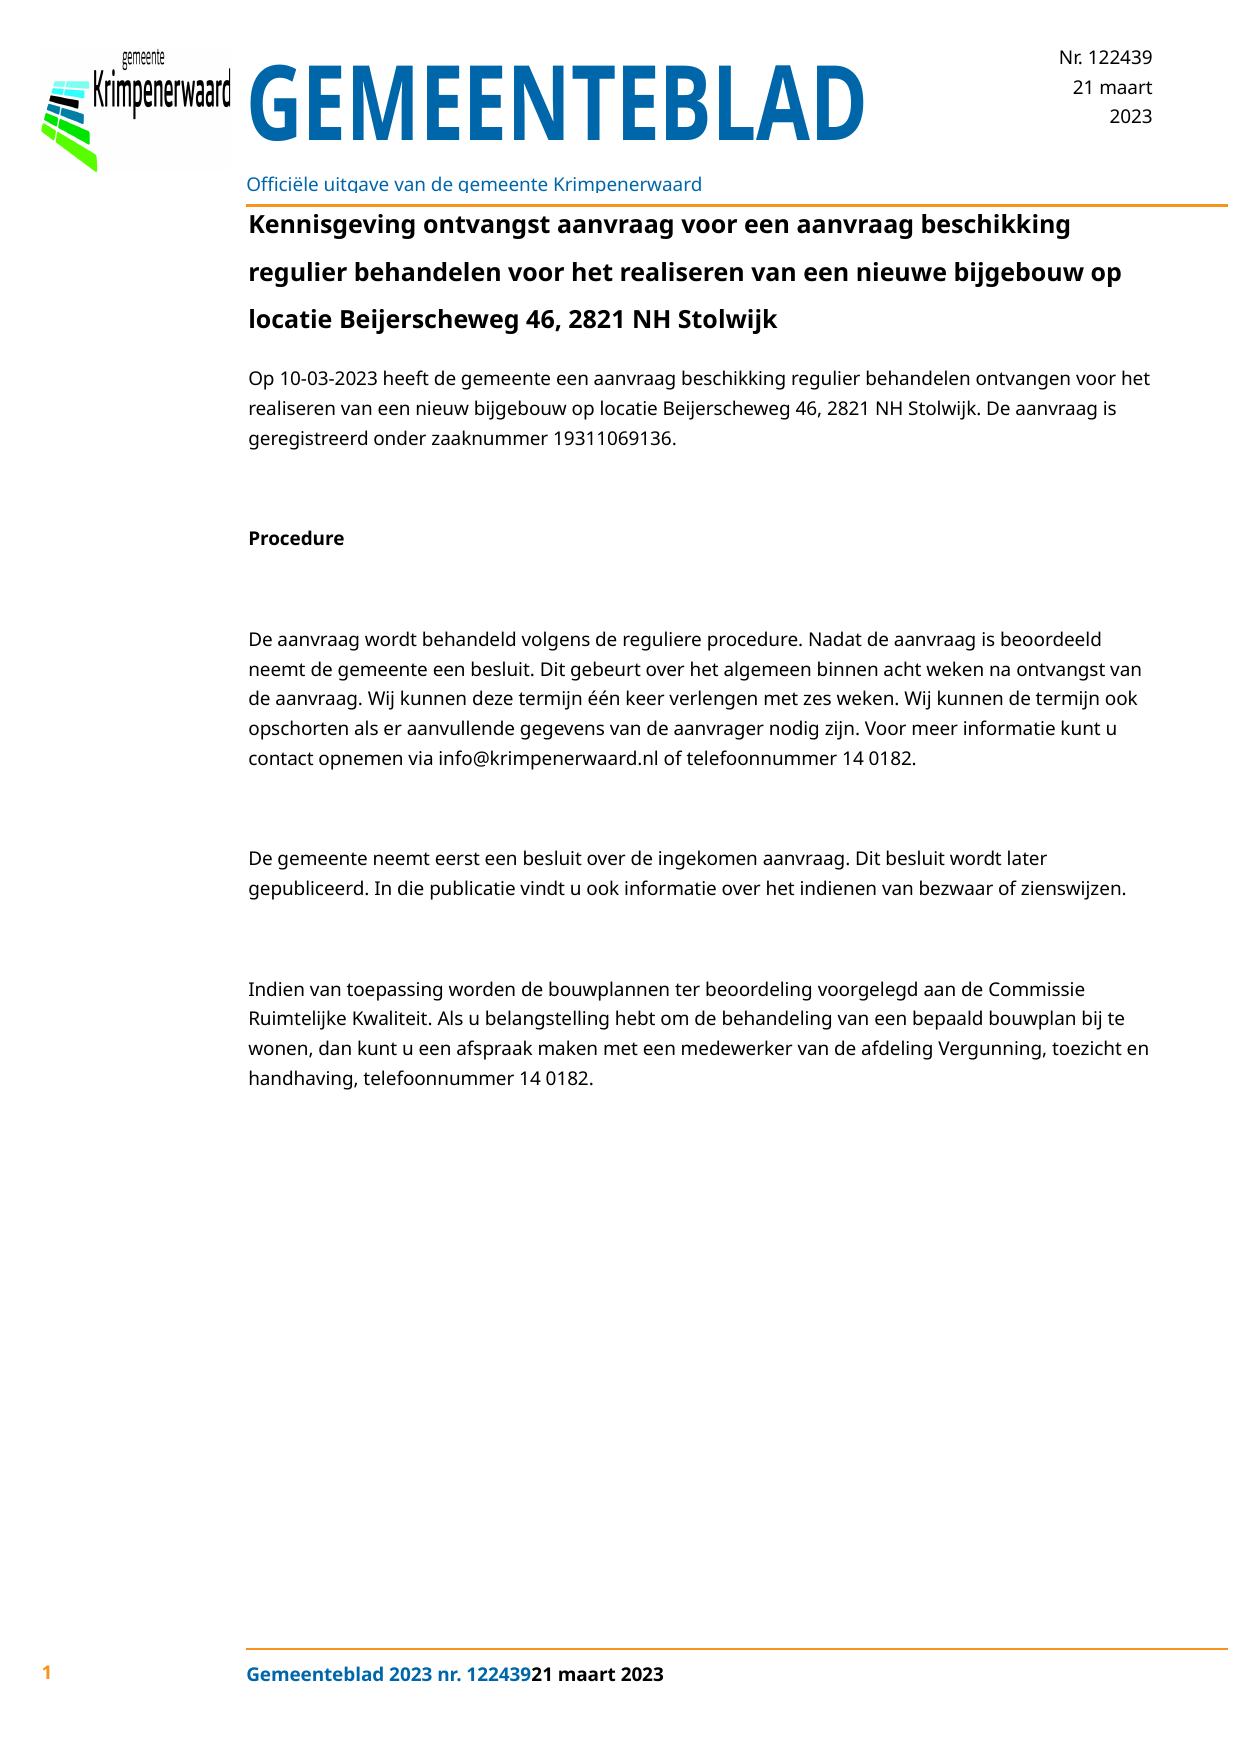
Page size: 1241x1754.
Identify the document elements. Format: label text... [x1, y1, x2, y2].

text Op 10-03-2023 heeft de gemeente een aanvraag beschikking regulier behandelen ontvangen voor het realiseren van een nieuw bijgebouw op locatie Beijerscheweg 46, 2821 NH Stolwijk. De aanvraag is geregistreerd onder zaaknummer 19311069136. [248, 366, 1152, 450]
text De gemeente neemt eerst een besluit over de ingekomen aanvraag. Dit besluit wordt later gepubliceerd. In die publicatie vindt u ook informatie over het indienen van bezwaar of zienswijzen. [248, 846, 1152, 901]
text Procedure [248, 526, 1152, 551]
text Indien van toepassing worden de bouwplannen ter beoordeling voorgelegd aan de Commissie Ruimtelijke Kwaliteit. Als u belangstelling hebt om de behandeling van een bepaald bouwplan bij te wonen, dan kunt u een afspraak maken met een medewerker van de afdeling Vergunning, toezicht en handhaving, telefoonnummer 14 0182. [248, 976, 1152, 1090]
text De aanvraag wordt behandeld volgens de reguliere procedure. Nadat de aanvraag is beoordeeld neemt de gemeente een besluit. Dit gebeurt over het algemeen binnen acht weken na ontvangst van de aanvraag. Wij kunnen deze termijn één keer verlengen met zes weken. Wij kunnen de termijn ook opschorten als er aanvullende gegevens van de aanvrager nodig zijn. Voor meer informatie kunt u contact opnemen via info@krimpenerwaard.nl of telefoonnummer 14 0182. [248, 626, 1152, 770]
picture [41, 47, 231, 172]
text Kennisgeving ontvangst aanvraag voor een aanvraag beschikking regulier behandelen voor het realiseren van een nieuwe bijgebouw op locatie Beijerscheweg 46, 2821 NH Stolwijk [248, 207, 1152, 336]
